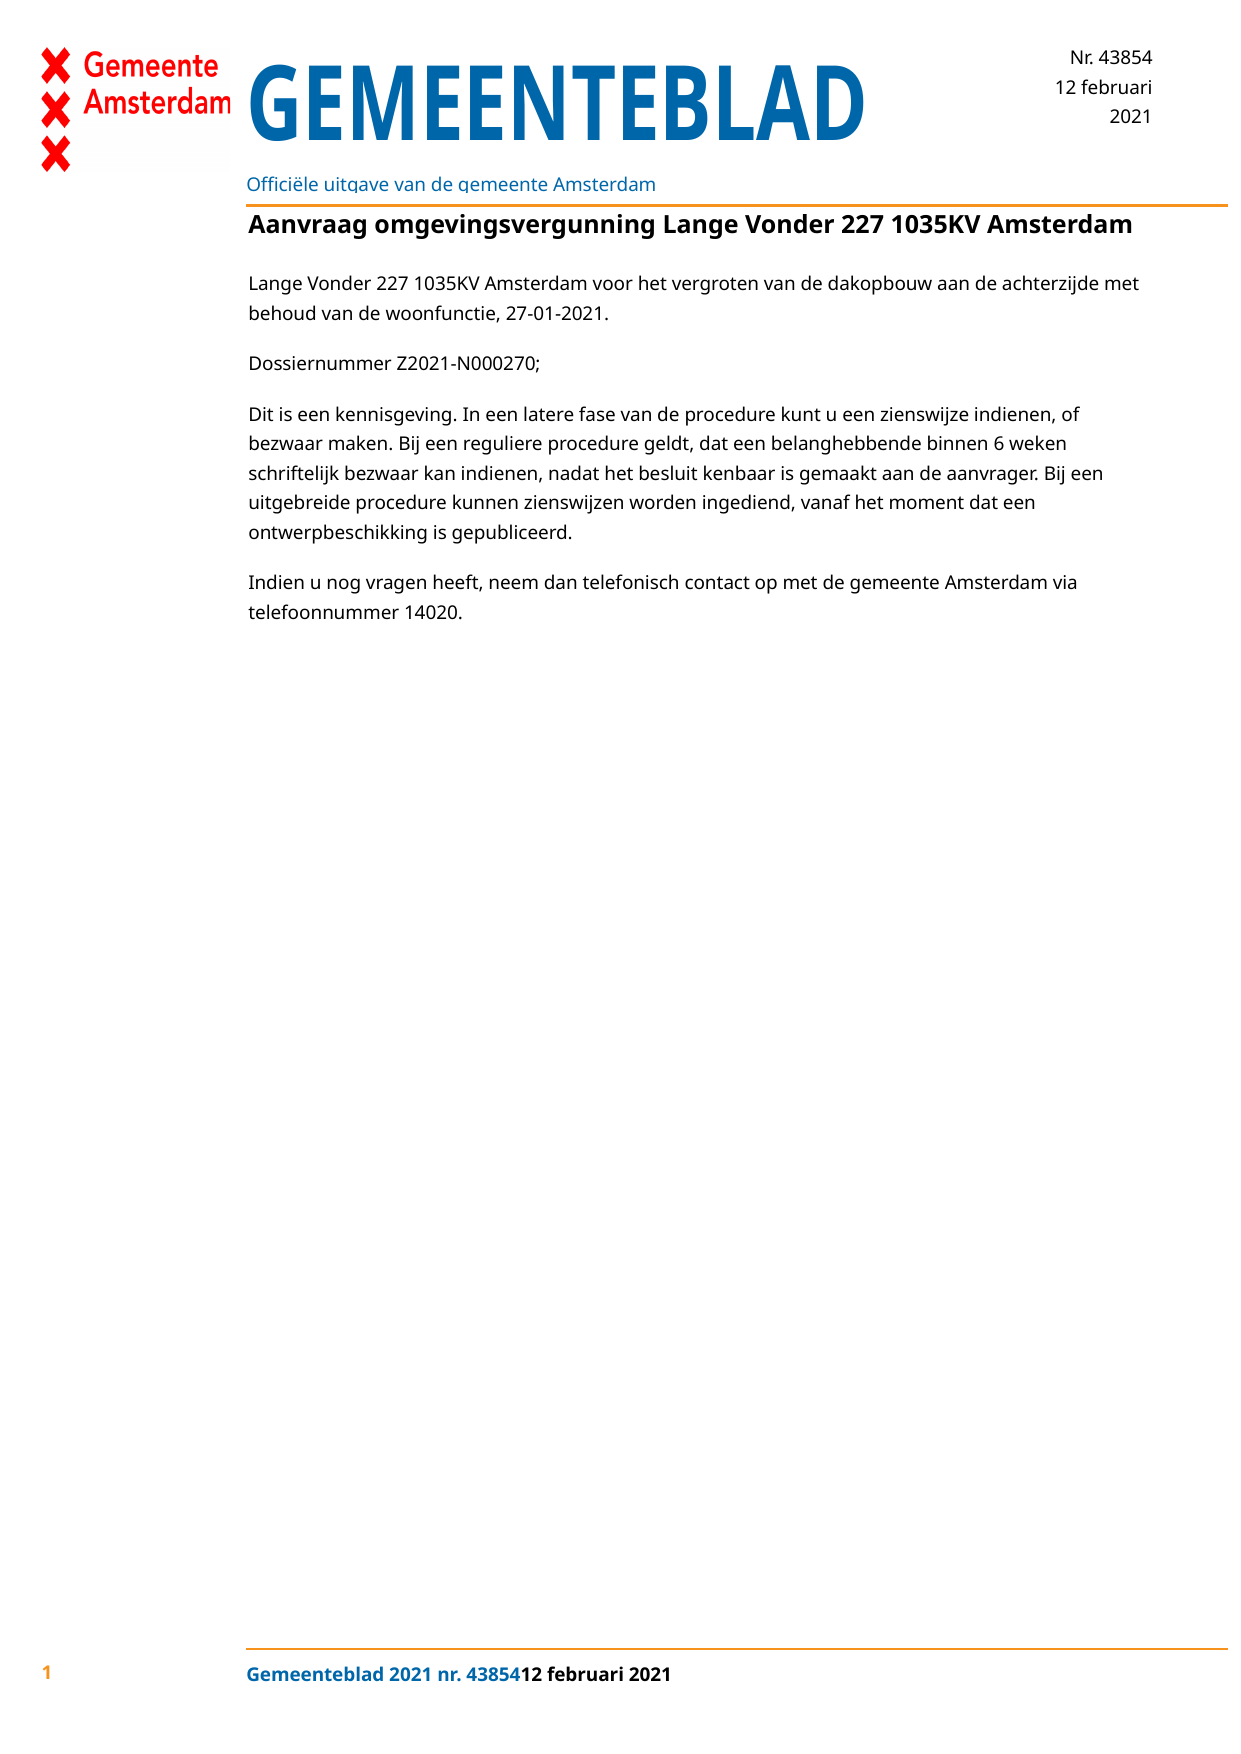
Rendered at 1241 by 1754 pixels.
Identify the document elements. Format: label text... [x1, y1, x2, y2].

text Dossiernummer Z2021-N000270; [248, 350, 1152, 376]
picture [41, 47, 231, 172]
text Indien u nog vragen heeft, neem dan telefonisch contact op met de gemeente Amsterdam via telefoonnummer 14020. [248, 569, 1152, 625]
text Dit is een kennisgeving. In een latere fase van de procedure kunt u een zienswijze indienen, of bezwaar maken. Bij een reguliere procedure geldt, dat een belanghebbende binnen 6 weken schriftelijk bezwaar kan indienen, nadat het besluit kenbaar is gemaakt aan de aanvrager. Bij een uitgebreide procedure kunnen zienswijzen worden ingediend, vanaf het moment dat een ontwerpbeschikking is gepubliceerd. [248, 401, 1152, 545]
text Aanvraag omgevingsvergunning Lange Vonder 227 1035KV Amsterdam [248, 207, 1152, 241]
text Lange Vonder 227 1035KV Amsterdam voor het vergroten van de dakopbouw aan de achterzijde met behoud van de woonfunctie, 27-01-2021. [248, 270, 1152, 326]
